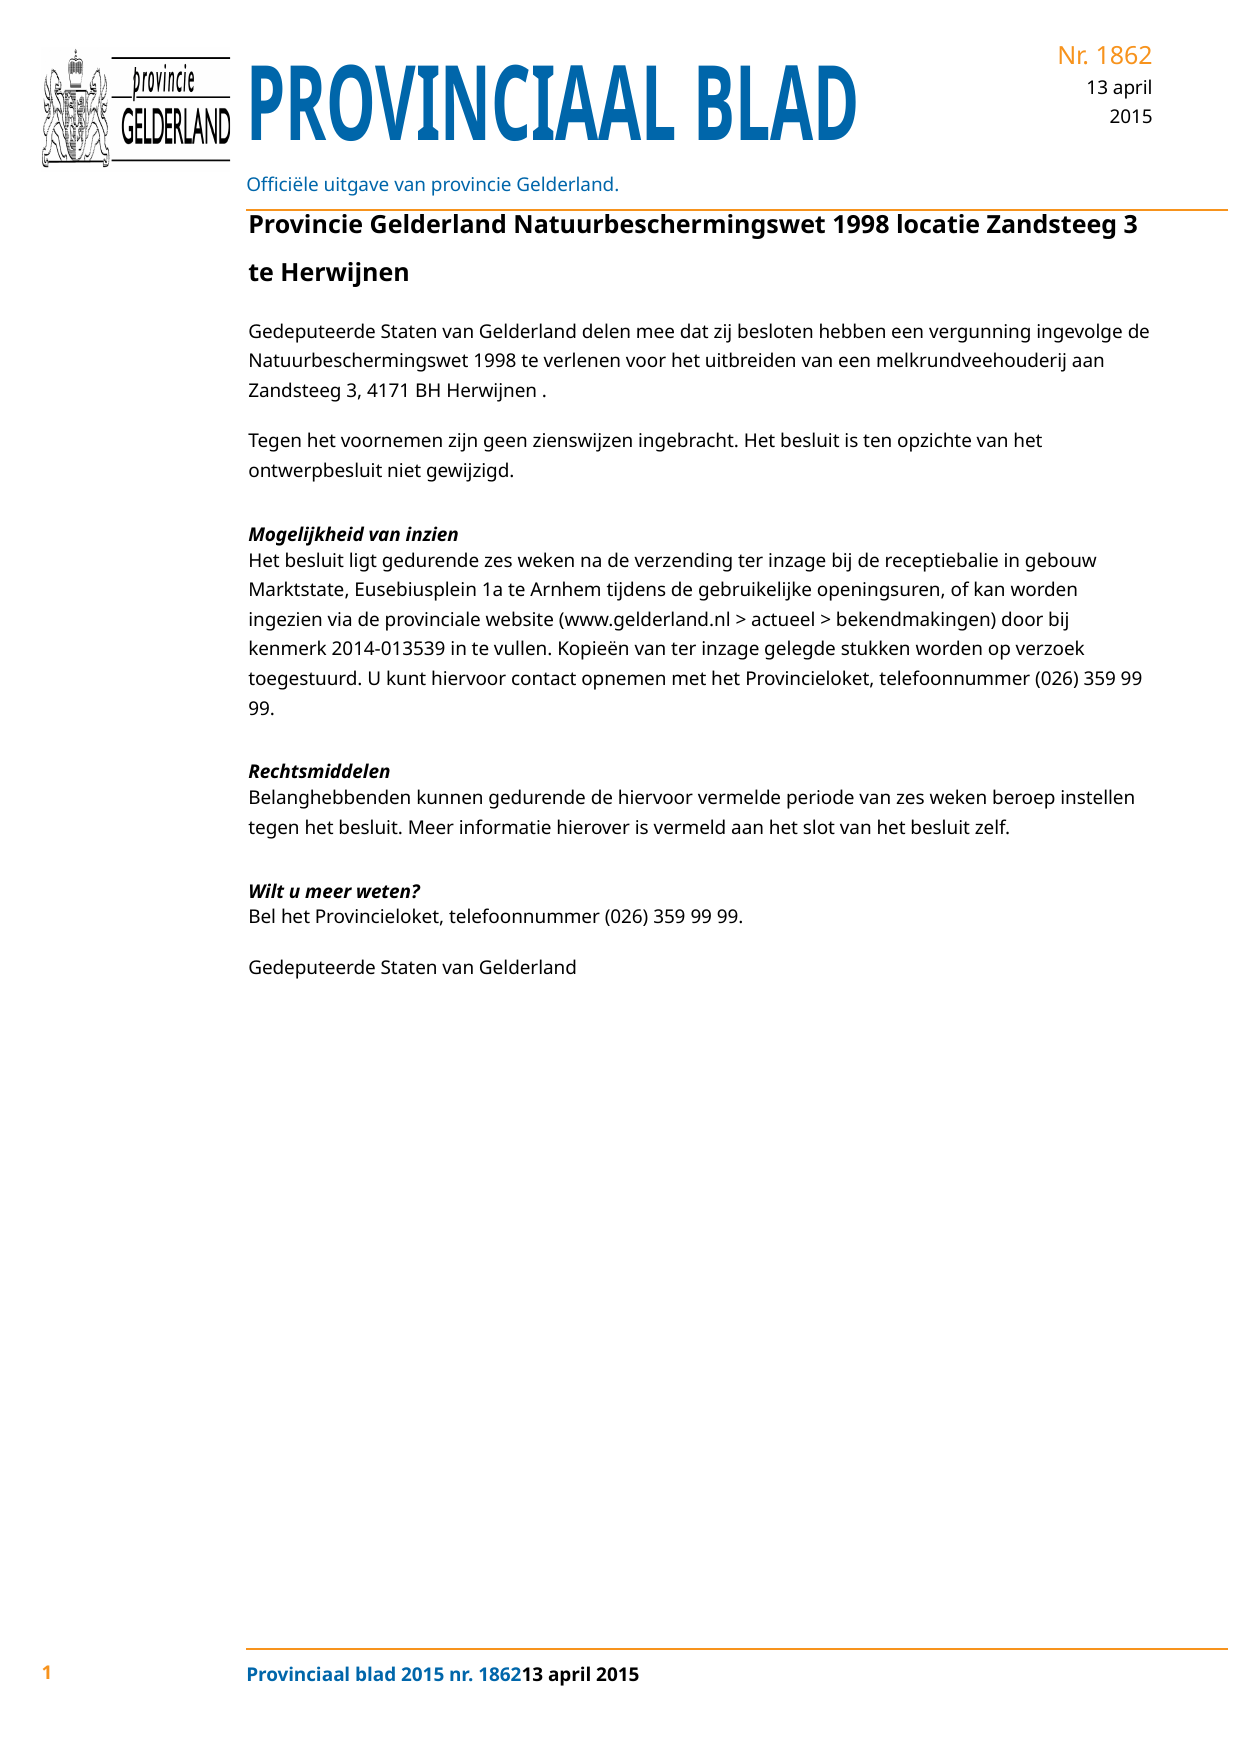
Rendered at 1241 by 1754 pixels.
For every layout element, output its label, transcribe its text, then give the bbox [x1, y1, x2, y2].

text Mogelijkheid van inzien [248, 521, 1152, 547]
picture [41, 47, 231, 172]
text Belanghebbenden kunnen gedurende de hiervoor vermelde periode van zes weken beroep instellen tegen het besluit. Meer informatie hierover is vermeld aan het slot van het besluit zelf. [248, 784, 1152, 840]
text Tegen het voornemen zijn geen zienswijzen ingebracht. Het besluit is ten opzichte van het ontwerpbesluit niet gewijzigd. [248, 427, 1152, 483]
text Provincie Gelderland Natuurbeschermingswet 1998 locatie Zandsteeg 3 te Herwijnen [248, 211, 1152, 288]
text Gedeputeerde Staten van Gelderland [248, 954, 1152, 980]
text Gedeputeerde Staten van Gelderland delen mee dat zij besloten hebben een vergunning ingevolge de Natuurbeschermingswet 1998 te verlenen voor het uitbreiden van een melkrundveehouderij aan Zandsteeg 3, 4171 BH Herwijnen . [248, 318, 1152, 403]
text Wilt u meer weten? [248, 878, 1152, 904]
text Rechtsmiddelen [248, 759, 1152, 784]
text Het besluit ligt gedurende zes weken na de verzending ter inzage bij de receptiebalie in gebouw Marktstate, Eusebiusplein 1a te Arnhem tijdens de gebruikelijke openingsuren, of kan worden ingezien via de provinciale website (www.gelderland.nl > actueel > bekendmakingen) door bij kenmerk 2014-013539 in te vullen. Kopieën van ter inzage gelegde stukken worden op verzoek toegestuurd. U kunt hiervoor contact opnemen met het Provincieloket, telefoonnummer (026) 359 99 99. [248, 547, 1152, 720]
text Bel het Provincieloket, telefoonnummer (026) 359 99 99. [248, 904, 1152, 929]
